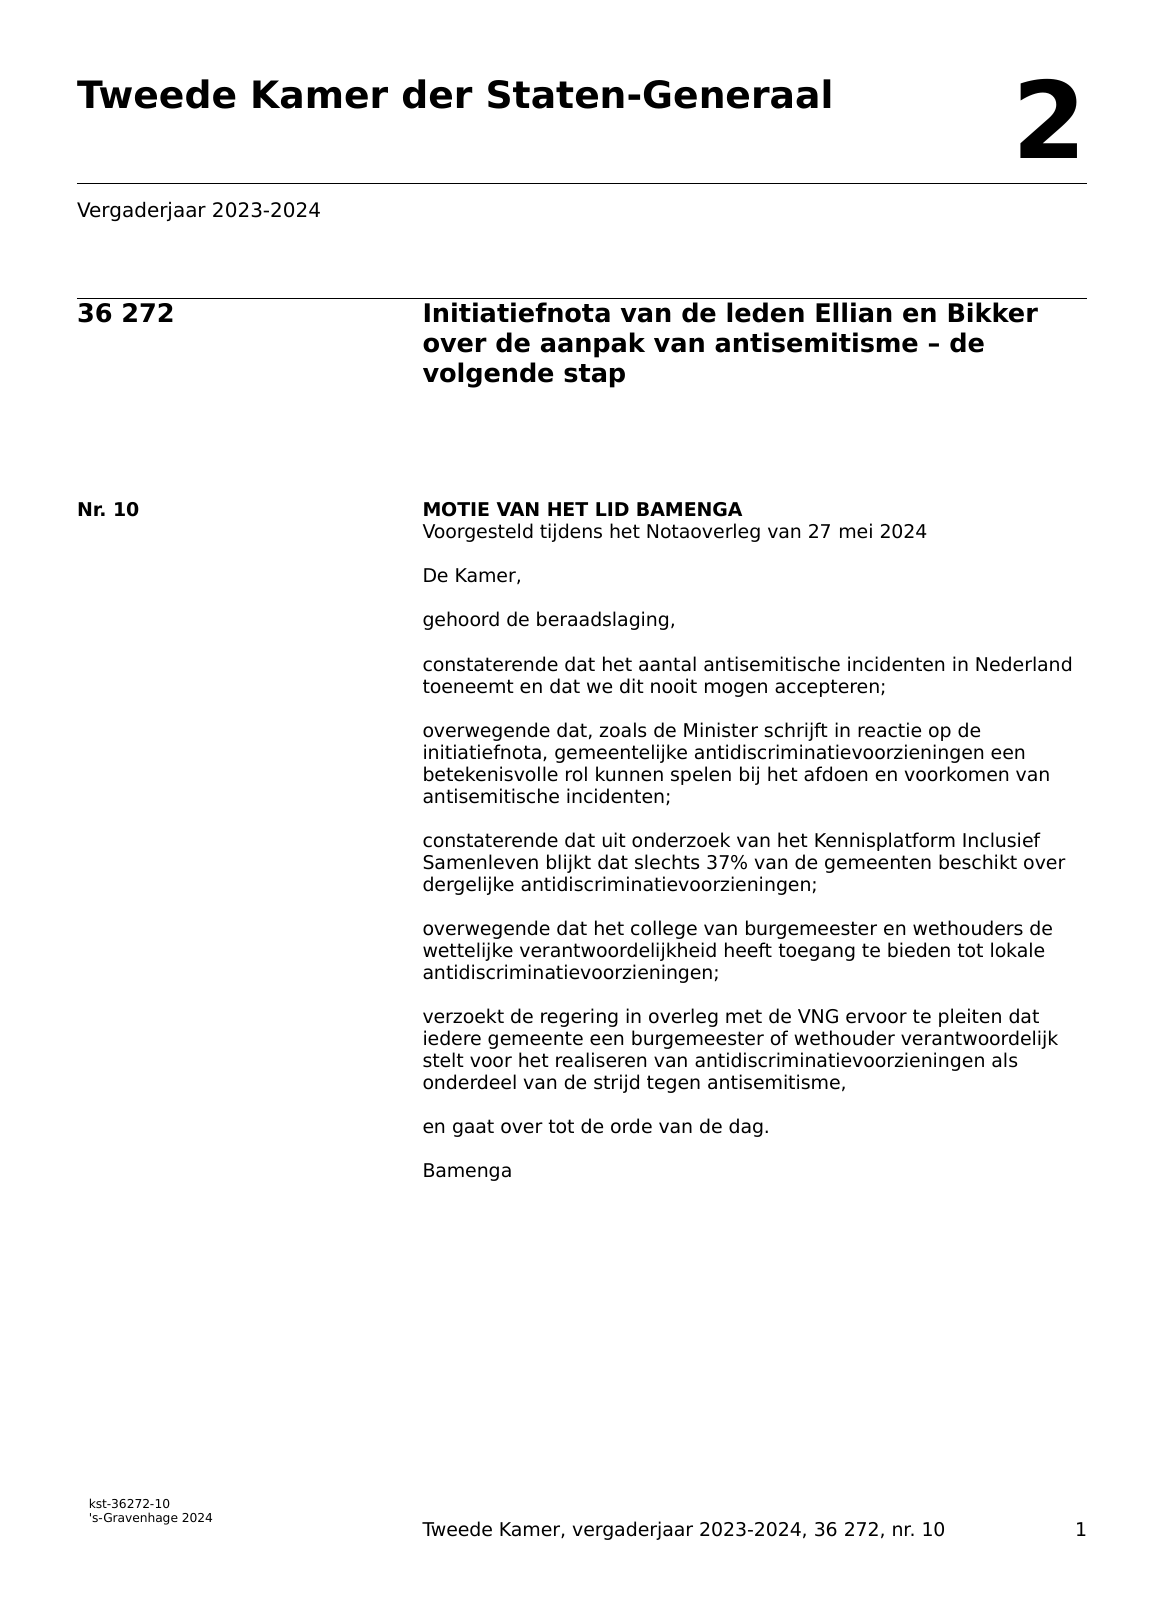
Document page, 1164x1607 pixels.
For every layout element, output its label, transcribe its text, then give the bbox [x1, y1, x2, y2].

text overwegende dat, zoals de Minister schrijft in reactie op de initiatiefnota, gemeentelijke antidiscriminatievoorzieningen een betekenisvolle rol kunnen spelen bij het afdoen en voorkomen van antisemitische incidenten; [422, 720, 1087, 808]
table_cell Vergaderjaar 2023-2024 [77, 184, 1087, 298]
text gehoord de beraadslaging, [422, 609, 1087, 631]
text De Kamer, [422, 565, 1087, 587]
subtitle 36 272 Initiatiefnota van de leden Ellian en Bikker over de aanpak van antisemitisme – de volgende stap [77, 299, 1087, 388]
text kst-36272-10 [88, 1497, 323, 1511]
text Bamenga [422, 1160, 1087, 1182]
text verzoekt de regering in overleg met de VNG ervoor te pleiten dat iedere gemeente een burgemeester of wethouder verantwoordelijk stelt voor het realiseren van antidiscriminatievoorzieningen als onderdeel van de strijd tegen antisemitisme, [422, 1006, 1087, 1094]
text overwegende dat het college van burgemeester en wethouders de wettelijke verantwoordelijkheid heeft toegang te bieden tot lokale antidiscriminatievoorzieningen; [422, 918, 1087, 984]
table_header Tweede Kamer der Staten-Generaal [77, 59, 886, 183]
text constaterende dat het aantal antisemitische incidenten in Nederland toeneemt en dat we dit nooit mogen accepteren; [422, 653, 1087, 697]
text 's-Gravenhage 2024 [88, 1511, 323, 1525]
subtitle Nr. 10 MOTIE VAN HET LID BAMENGA [77, 499, 1087, 521]
text Voorgesteld tijdens het Notaoverleg van 27 mei 2024 [422, 521, 1087, 543]
text en gaat over tot de orde van de dag. [422, 1116, 1087, 1138]
table_header 2 [886, 59, 1087, 183]
text constaterende dat uit onderzoek van het Kennisplatform Inclusief Samenleven blijkt dat slechts 37% van de gemeenten beschikt over dergelijke antidiscriminatievoorzieningen; [422, 830, 1087, 896]
